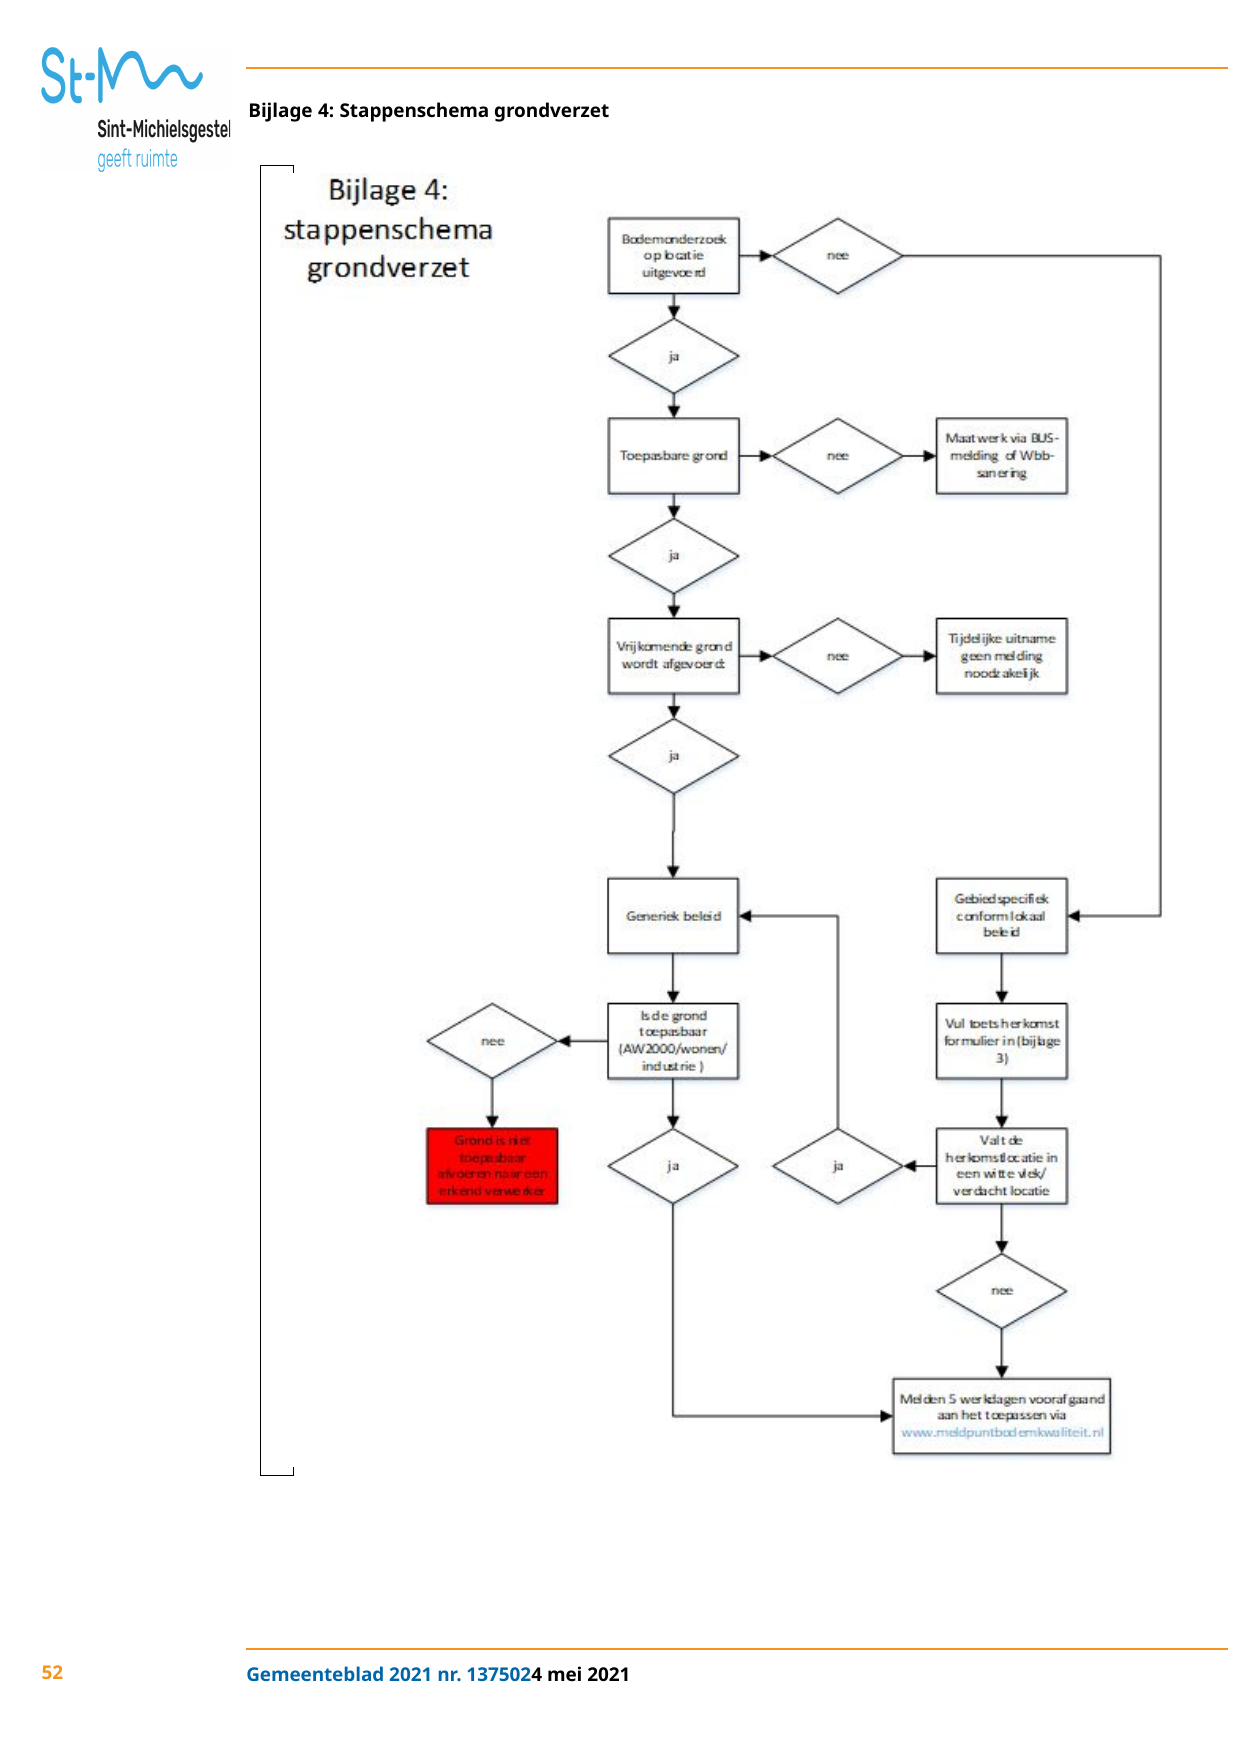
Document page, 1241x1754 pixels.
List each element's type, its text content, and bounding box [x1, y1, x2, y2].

picture [268, 173, 1173, 1467]
picture [41, 47, 231, 172]
text Bijlage 4: Stappenschema grondverzet [248, 95, 1152, 123]
